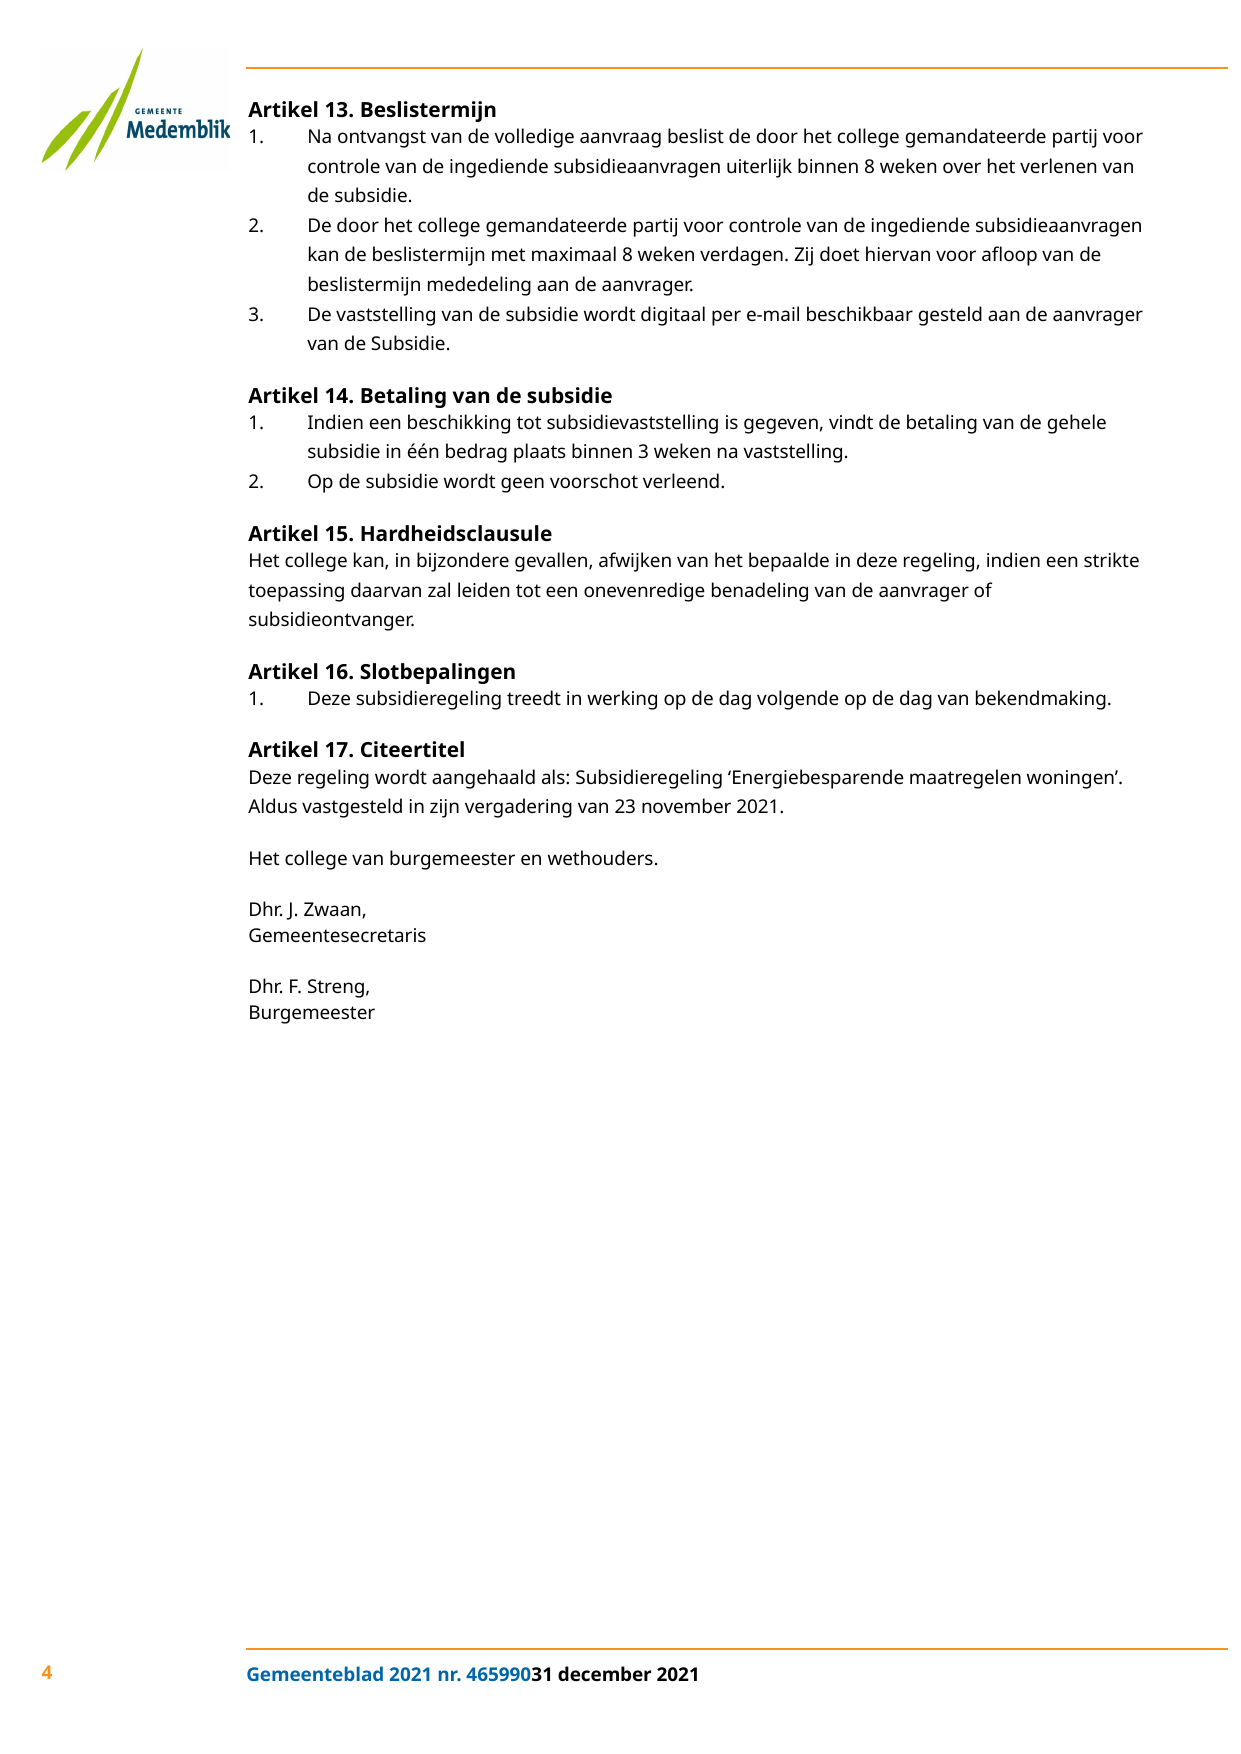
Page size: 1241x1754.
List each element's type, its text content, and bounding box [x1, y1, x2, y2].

list Indien een beschikking tot subsidievaststelling is gegeven, vindt de betaling van de gehele subsidie in één bedrag plaats binnen 3 weken na vaststelling. [248, 409, 1152, 464]
list De vaststelling van de subsidie wordt digitaal per e-mail beschikbaar gesteld aan de aanvrager van de Subsidie. [248, 301, 1152, 356]
text Dhr. F. Streng, [248, 974, 1152, 999]
text Artikel 13. Beslistermijn [248, 95, 1152, 123]
text Artikel 16. Slotbepalingen [248, 657, 1152, 685]
list Na ontvangst van de volledige aanvraag beslist de door het college gemandateerde partij voor controle van de ingediende subsidieaanvragen uiterlijk binnen 8 weken over het verlenen van de subsidie. [248, 123, 1152, 208]
text Burgemeester [248, 999, 1152, 1025]
list Op de subsidie wordt geen voorschot verleend. [248, 468, 1152, 494]
text Dhr. J. Zwaan, [248, 897, 1152, 922]
picture [41, 47, 231, 172]
text Aldus vastgesteld in zijn vergadering van 23 november 2021. [248, 794, 1152, 819]
list Deze subsidieregeling treedt in werking op de dag volgende op de dag van bekendmaking. [248, 685, 1152, 711]
list De door het college gemandateerde partij voor controle van de ingediende subsidieaanvragen kan de beslistermijn met maximaal 8 weken verdagen. Zij doet hiervan voor afloop van de beslistermijn mededeling aan de aanvrager. [248, 212, 1152, 297]
text Het college van burgemeester en wethouders. [248, 845, 1152, 871]
text Het college kan, in bijzondere gevallen, afwijken van het bepaalde in deze regeling, indien een strikte toepassing daarvan zal leiden tot een onevenredige benadeling van de aanvrager of subsidieontvanger. [248, 547, 1152, 632]
text Artikel 17. Citeertitel [248, 736, 1152, 764]
text Deze regeling wordt aangehaald als: Subsidieregeling ‘Energiebesparende maatregelen woningen’. [248, 764, 1152, 790]
text Artikel 14. Betaling van de subsidie [248, 381, 1152, 409]
text Artikel 15. Hardheidsclausule [248, 519, 1152, 547]
text Gemeentesecretaris [248, 922, 1152, 948]
